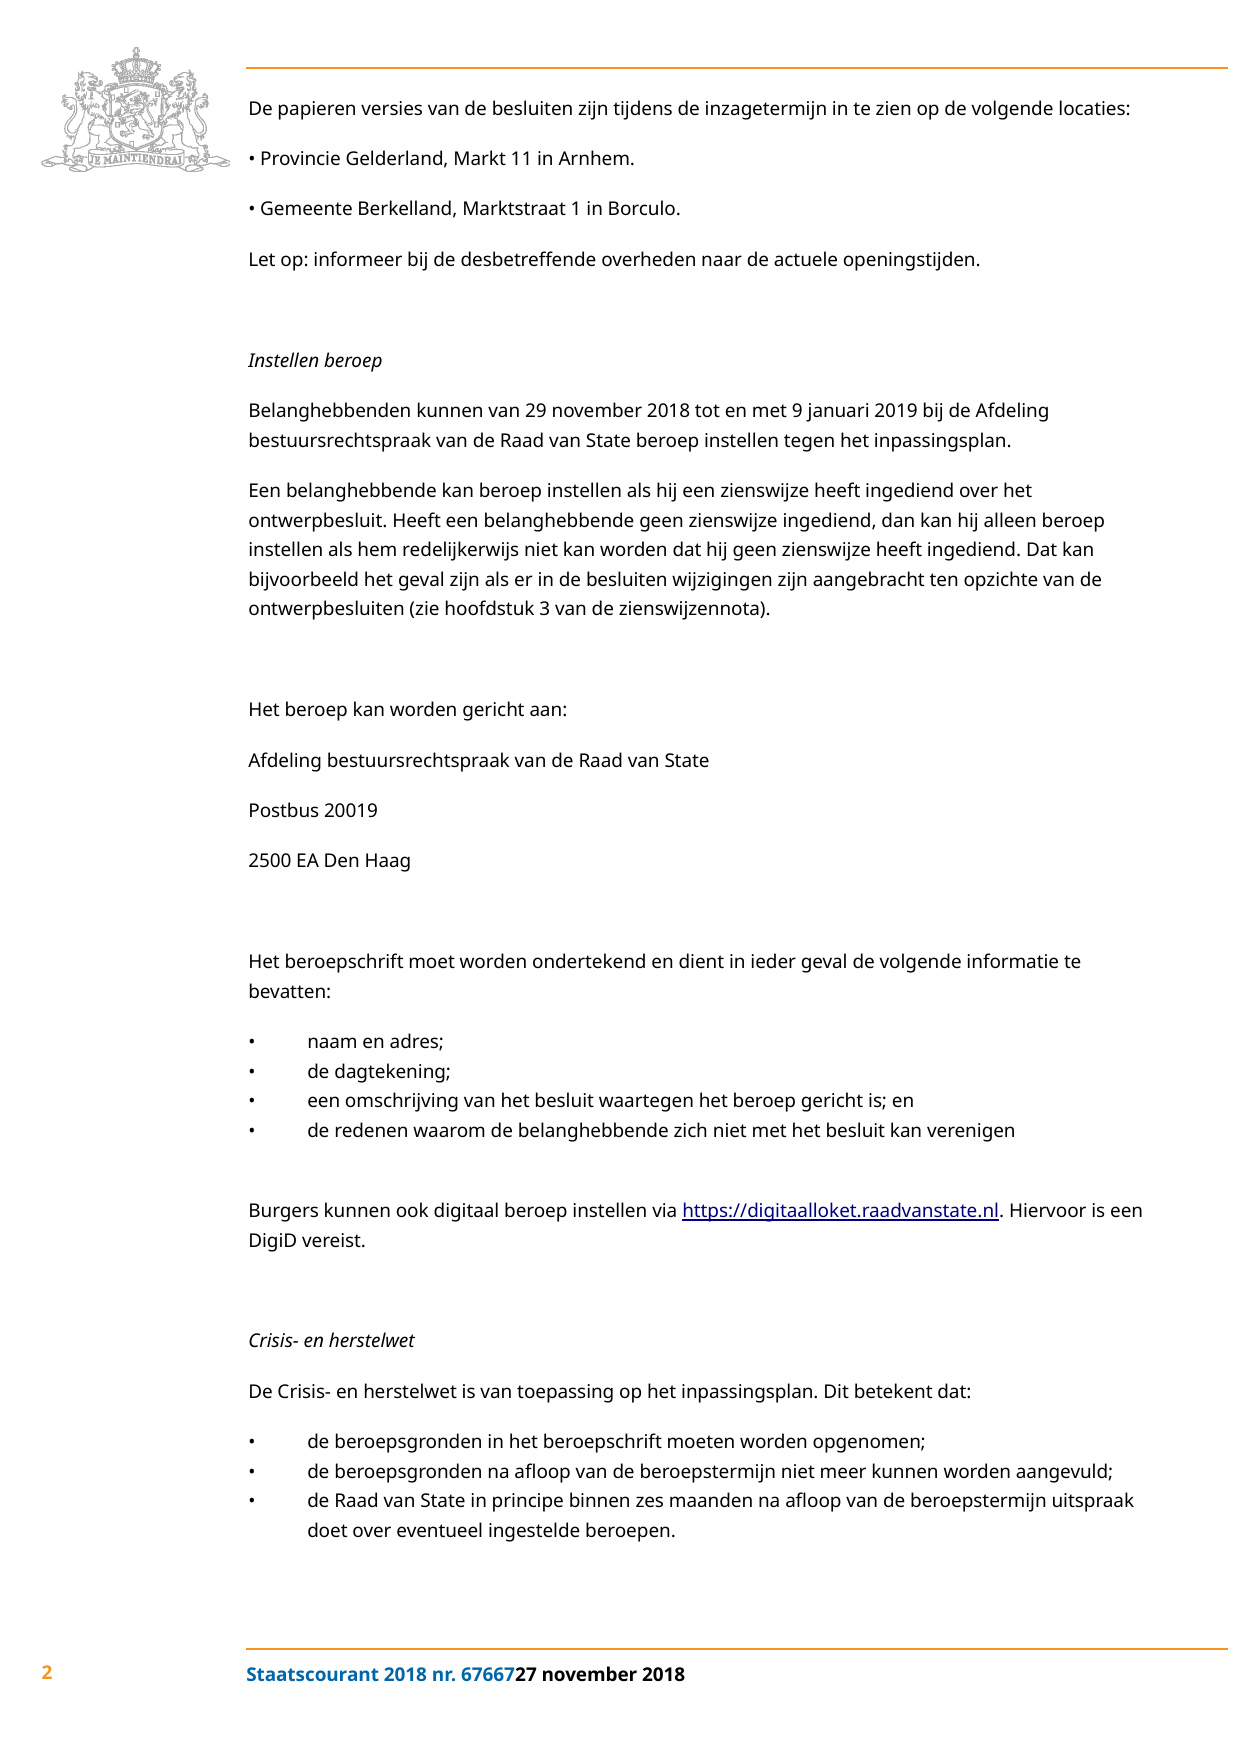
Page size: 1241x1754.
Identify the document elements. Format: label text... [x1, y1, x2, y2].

list een omschrijving van het besluit waartegen het beroep gericht is; en [248, 1088, 1152, 1113]
picture [41, 47, 231, 172]
text Let op: informeer bij de desbetreffende overheden naar de actuele openingstijden. [248, 246, 1152, 272]
text Het beroepschrift moet worden ondertekend en dient in ieder geval de volgende informatie te bevatten: [248, 948, 1152, 1004]
list de Raad van State in principe binnen zes maanden na afloop van de beroepstermijn uitspraak doet over eventueel ingestelde beroepen. [248, 1488, 1152, 1543]
list naam en adres; [248, 1028, 1152, 1054]
text Crisis- en herstelwet [248, 1328, 1152, 1353]
text Instellen beroep [248, 347, 1152, 373]
list de beroepsgronden in het beroepschrift moeten worden opgenomen; [248, 1428, 1152, 1454]
text • Provincie Gelderland, Markt 11 in Arnhem. [248, 145, 1152, 171]
list de dagtekening; [248, 1058, 1152, 1084]
text Burgers kunnen ook digitaal beroep instellen via https://digitaalloket.raadvanstate.nl. Hiervoor is een DigiD vereist. [248, 1197, 1152, 1253]
list de redenen waarom de belanghebbende zich niet met het besluit kan verenigen [248, 1117, 1152, 1143]
text • Gemeente Berkelland, Marktstraat 1 in Borculo. [248, 196, 1152, 221]
list de beroepsgronden na afloop van de beroepstermijn niet meer kunnen worden aangevuld; [248, 1458, 1152, 1484]
text 2500 EA Den Haag [248, 848, 1152, 873]
text Het beroep kan worden gericht aan: [248, 696, 1152, 722]
text Belanghebbenden kunnen van 29 november 2018 tot en met 9 januari 2019 bij de Afdeling bestuursrechtspraak van de Raad van State beroep instellen tegen het inpassingsplan. [248, 397, 1152, 453]
text Een belanghebbende kan beroep instellen als hij een zienswijze heeft ingediend over het ontwerpbesluit. Heeft een belanghebbende geen zienswijze ingediend, dan kan hij alleen beroep instellen als hem redelijkerwijs niet kan worden dat hij geen zienswijze heeft ingediend. Dat kan bijvoorbeeld het geval zijn als er in de besluiten wijzigingen zijn aangebracht ten opzichte van de ontwerpbesluiten (zie hoofdstuk 3 van de zienswijzennota). [248, 477, 1152, 621]
text De papieren versies van de besluiten zijn tijdens de inzagetermijn in te zien op de volgende locaties: [248, 95, 1152, 121]
text Afdeling bestuursrechtspraak van de Raad van State [248, 747, 1152, 773]
text De Crisis- en herstelwet is van toepassing op het inpassingsplan. Dit betekent dat: [248, 1378, 1152, 1404]
text Postbus 20019 [248, 797, 1152, 823]
